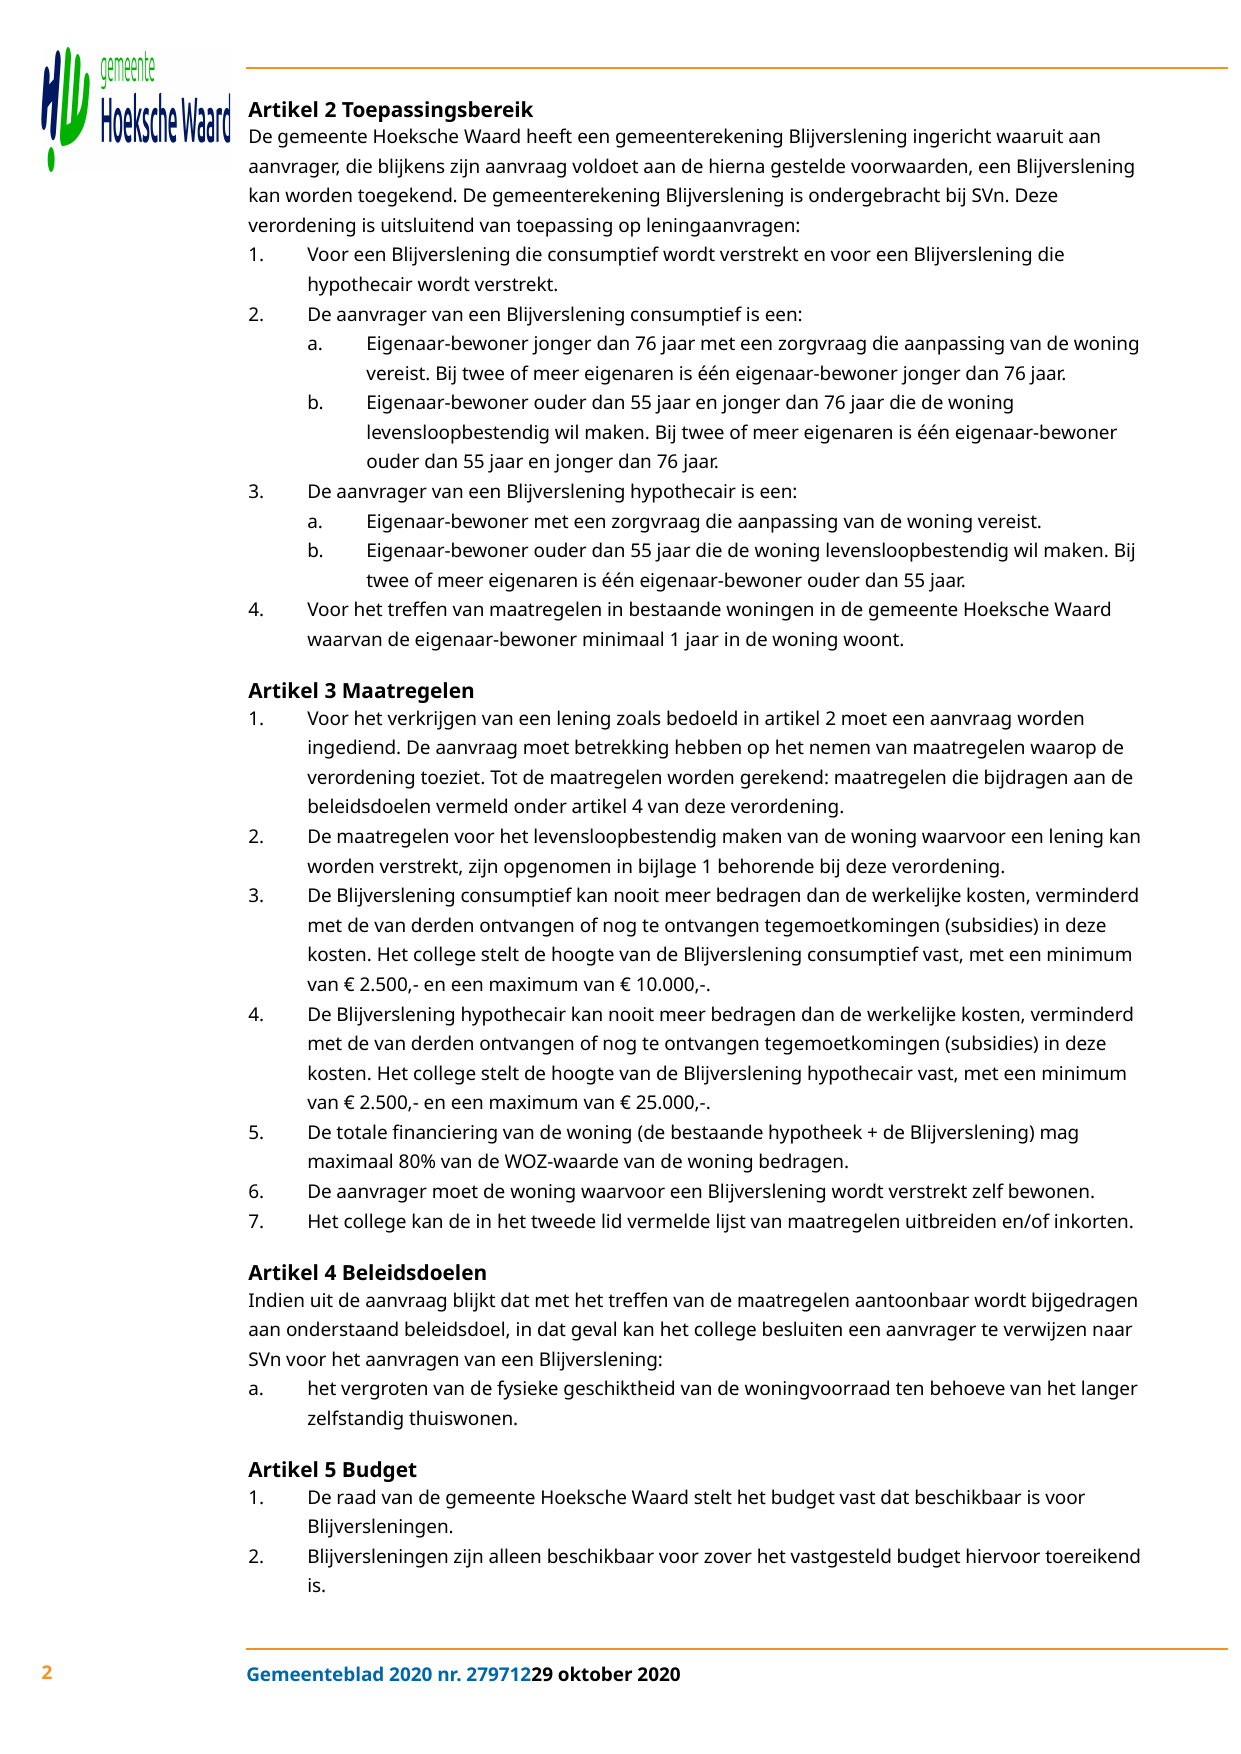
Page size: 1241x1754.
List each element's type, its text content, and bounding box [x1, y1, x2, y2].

list De totale financiering van de woning (de bestaande hypotheek + de Blijverslening) mag maximaal 80% van de WOZ-waarde van de woning bedragen. [248, 1119, 1152, 1174]
list Het college kan de in het tweede lid vermelde lijst van maatregelen uitbreiden en/of inkorten. [248, 1208, 1152, 1234]
list De aanvrager van een Blijverslening hypothecair is een: [248, 478, 1152, 504]
list De aanvrager van een Blijverslening consumptief is een: [248, 301, 1152, 326]
list Blijversleningen zijn alleen beschikbaar voor zover het vastgesteld budget hiervoor toereikend is. [248, 1543, 1152, 1598]
picture [41, 47, 231, 172]
list De aanvrager moet de woning waarvoor een Blijverslening wordt verstrekt zelf bewonen. [248, 1178, 1152, 1204]
text Indien uit de aanvraag blijkt dat met het treffen van de maatregelen aantoonbaar wordt bijgedragen aan onderstaand beleidsdoel, in dat geval kan het college besluiten een aanvrager te verwijzen naar SVn voor het aanvragen van een Blijverslening: [248, 1287, 1152, 1372]
list Eigenaar-bewoner ouder dan 55 jaar die de woning levensloopbestendig wil maken. Bij twee of meer eigenaren is één eigenaar-bewoner ouder dan 55 jaar. [307, 537, 1152, 593]
text Artikel 3 Maatregelen [248, 677, 1152, 705]
text Artikel 4 Beleidsdoelen [248, 1258, 1152, 1287]
list Eigenaar-bewoner jonger dan 76 jaar met een zorgvraag die aanpassing van de woning vereist. Bij twee of meer eigenaren is één eigenaar-bewoner jonger dan 76 jaar. [307, 330, 1152, 386]
text Artikel 5 Budget [248, 1456, 1152, 1484]
list Eigenaar-bewoner ouder dan 55 jaar en jonger dan 76 jaar die de woning levensloopbestendig wil maken. Bij twee of meer eigenaren is één eigenaar-bewoner ouder dan 55 jaar en jonger dan 76 jaar. [307, 389, 1152, 474]
list De Blijverslening consumptief kan nooit meer bedragen dan de werkelijke kosten, verminderd met de van derden ontvangen of nog te ontvangen tegemoetkomingen (subsidies) in deze kosten. Het college stelt de hoogte van de Blijverslening consumptief vast, met een minimum van € 2.500,- en een maximum van € 10.000,-. [248, 882, 1152, 997]
list De maatregelen voor het levensloopbestendig maken van de woning waarvoor een lening kan worden verstrekt, zijn opgenomen in bijlage 1 behorende bij deze verordening. [248, 823, 1152, 879]
list het vergroten van de fysieke geschiktheid van de woningvoorraad ten behoeve van het langer zelfstandig thuiswonen. [248, 1376, 1152, 1431]
list Voor een Blijverslening die consumptief wordt verstrekt en voor een Blijverslening die hypothecair wordt verstrekt. [248, 242, 1152, 297]
text De gemeente Hoeksche Waard heeft een gemeenterekening Blijverslening ingericht waaruit aan aanvrager, die blijkens zijn aanvraag voldoet aan de hierna gestelde voorwaarden, een Blijverslening kan worden toegekend. De gemeenterekening Blijverslening is ondergebracht bij SVn. Deze verordening is uitsluitend van toepassing op leningaanvragen: [248, 123, 1152, 238]
list De Blijverslening hypothecair kan nooit meer bedragen dan de werkelijke kosten, verminderd met de van derden ontvangen of nog te ontvangen tegemoetkomingen (subsidies) in deze kosten. Het college stelt de hoogte van de Blijverslening hypothecair vast, met een minimum van € 2.500,- en een maximum van € 25.000,-. [248, 1001, 1152, 1115]
list Eigenaar-bewoner met een zorgvraag die aanpassing van de woning vereist. [307, 508, 1152, 533]
list Voor het verkrijgen van een lening zoals bedoeld in artikel 2 moet een aanvraag worden ingediend. De aanvraag moet betrekking hebben op het nemen van maatregelen waarop de verordening toeziet. Tot de maatregelen worden gerekend: maatregelen die bijdragen aan de beleidsdoelen vermeld onder artikel 4 van deze verordening. [248, 705, 1152, 819]
list De raad van de gemeente Hoeksche Waard stelt het budget vast dat beschikbaar is voor Blijversleningen. [248, 1484, 1152, 1539]
text Artikel 2 Toepassingsbereik [248, 95, 1152, 123]
list Voor het treffen van maatregelen in bestaande woningen in de gemeente Hoeksche Waard waarvan de eigenaar-bewoner minimaal 1 jaar in de woning woont. [248, 597, 1152, 652]
